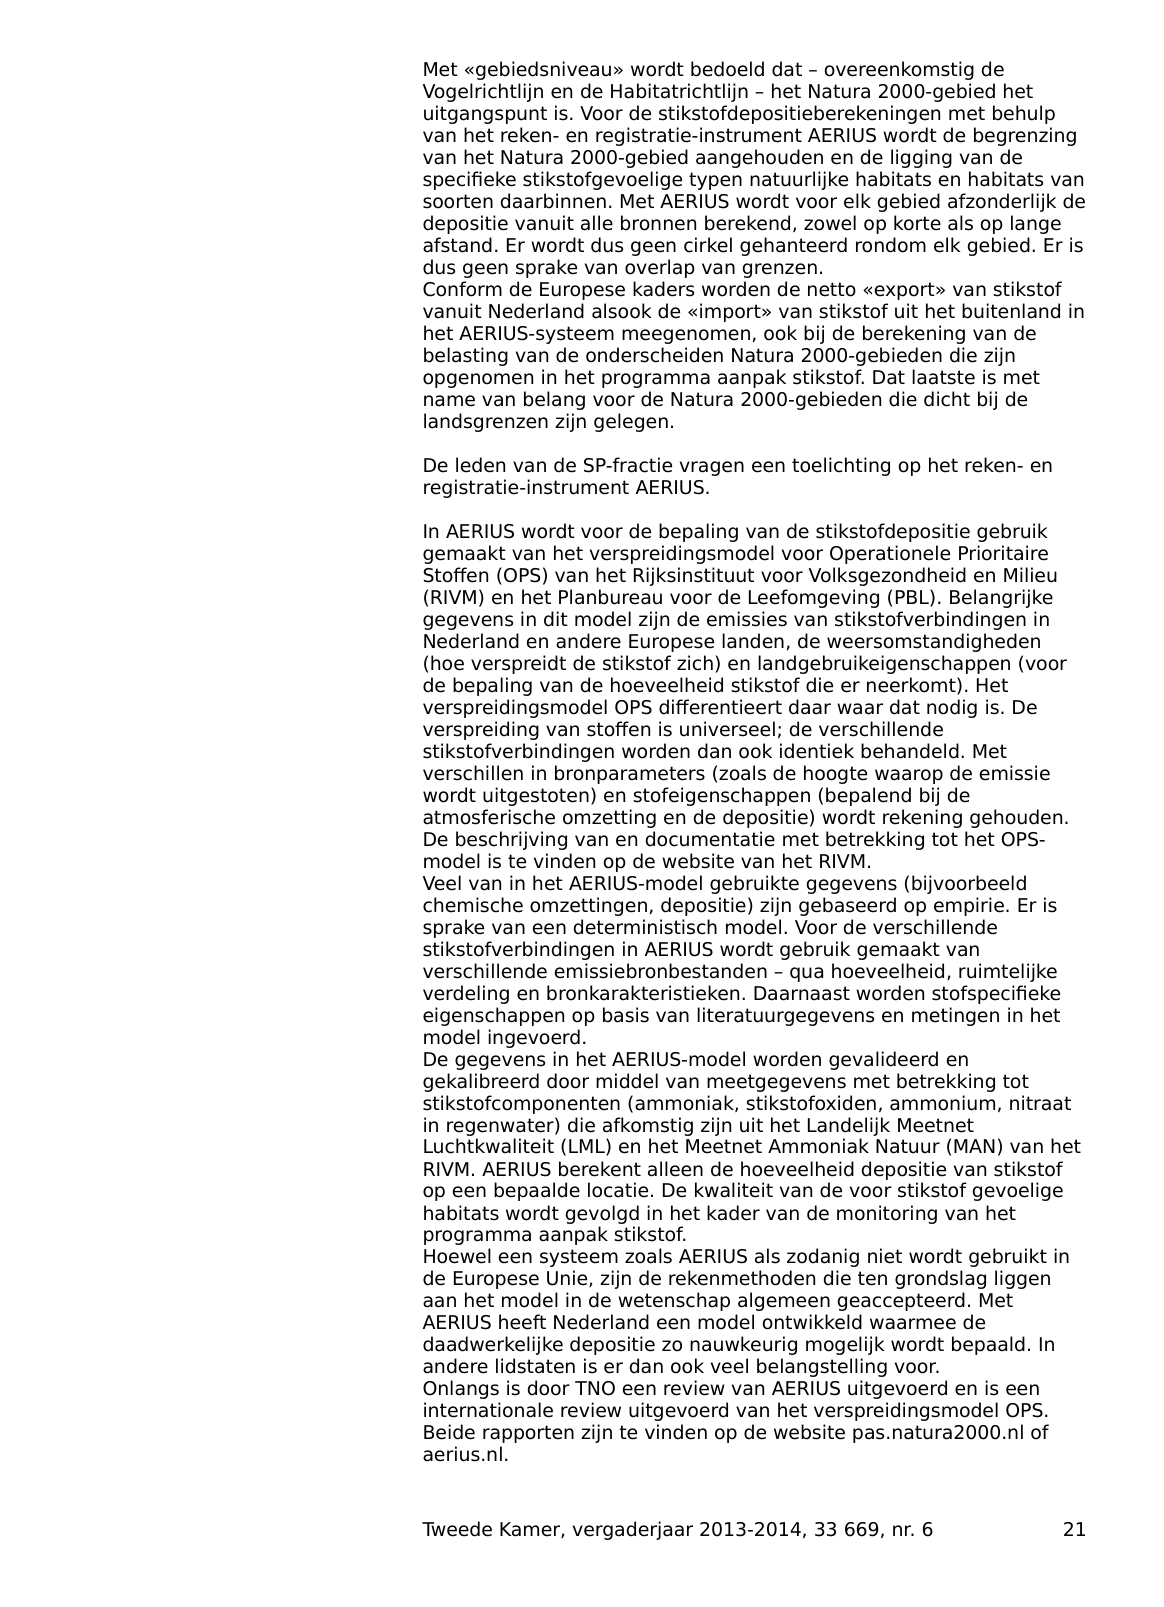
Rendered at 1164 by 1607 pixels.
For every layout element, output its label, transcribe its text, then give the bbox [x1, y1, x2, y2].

text Conform de Europese kaders worden de netto «export» van stikstof vanuit Nederland alsook de «import» van stikstof uit het buitenland in het AERIUS-systeem meegenomen, ook bij de berekening van de belasting van de onderscheiden Natura 2000-gebieden die zijn opgenomen in het programma aanpak stikstof. Dat laatste is met name van belang voor de Natura 2000-gebieden die dicht bij de landsgrenzen zijn gelegen. [422, 279, 1087, 433]
text Met «gebiedsniveau» wordt bedoeld dat – overeenkomstig de Vogelrichtlijn en de Habitatrichtlijn – het Natura 2000-gebied het uitgangspunt is. Voor de stikstofdepositieberekeningen met behulp van het reken- en registratie-instrument AERIUS wordt de begrenzing van het Natura 2000-gebied aangehouden en de ligging van de specifieke stikstofgevoelige typen natuurlijke habitats en habitats van soorten daarbinnen. Met AERIUS wordt voor elk gebied afzonderlijk de depositie vanuit alle bronnen berekend, zowel op korte als op lange afstand. Er wordt dus geen cirkel gehanteerd rondom elk gebied. Er is dus geen sprake van overlap van grenzen. [422, 59, 1087, 279]
text Veel van in het AERIUS-model gebruikte gegevens (bijvoorbeeld chemische omzettingen, depositie) zijn gebaseerd op empirie. Er is sprake van een deterministisch model. Voor de verschillende stikstofverbindingen in AERIUS wordt gebruik gemaakt van verschillende emissiebronbestanden – qua hoeveelheid, ruimtelijke verdeling en bronkarakteristieken. Daarnaast worden stofspecifieke eigenschappen op basis van literatuurgegevens en metingen in het model ingevoerd. [422, 873, 1087, 1048]
text Hoewel een systeem zoals AERIUS als zodanig niet wordt gebruikt in de Europese Unie, zijn de rekenmethoden die ten grondslag liggen aan het model in de wetenschap algemeen geaccepteerd. Met AERIUS heeft Nederland een model ontwikkeld waarmee de daadwerkelijke depositie zo nauwkeurig mogelijk wordt bepaald. In andere lidstaten is er dan ook veel belangstelling voor. [422, 1246, 1087, 1378]
text De gegevens in het AERIUS-model worden gevalideerd en gekalibreerd door middel van meetgegevens met betrekking tot stikstofcomponenten (ammoniak, stikstofoxiden, ammonium, nitraat in regenwater) die afkomstig zijn uit het Landelijk Meetnet Luchtkwaliteit (LML) en het Meetnet Ammoniak Natuur (MAN) van het RIVM. AERIUS berekent alleen de hoeveelheid depositie van stikstof op een bepaalde locatie. De kwaliteit van de voor stikstof gevoelige habitats wordt gevolgd in het kader van de monitoring van het programma aanpak stikstof. [422, 1048, 1087, 1246]
text Onlangs is door TNO een review van AERIUS uitgevoerd en is een internationale review uitgevoerd van het verspreidingsmodel OPS. Beide rapporten zijn te vinden op de website pas.natura2000.nl of aerius.nl. [422, 1378, 1087, 1466]
text De leden van de SP-fractie vragen een toelichting op het reken- en registratie-instrument AERIUS. [422, 455, 1087, 499]
text In AERIUS wordt voor de bepaling van de stikstofdepositie gebruik gemaakt van het verspreidingsmodel voor Operationele Prioritaire Stoffen (OPS) van het Rijksinstituut voor Volksgezondheid en Milieu (RIVM) en het Planbureau voor de Leefomgeving (PBL). Belangrijke gegevens in dit model zijn de emissies van stikstofverbindingen in Nederland en andere Europese landen, de weersomstandigheden (hoe verspreidt de stikstof zich) en landgebruikeigenschappen (voor de bepaling van de hoeveelheid stikstof die er neerkomt). Het verspreidingsmodel OPS differentieert daar waar dat nodig is. De verspreiding van stoffen is universeel; de verschillende stikstofverbindingen worden dan ook identiek behandeld. Met verschillen in bronparameters (zoals de hoogte waarop de emissie wordt uitgestoten) en stofeigenschappen (bepalend bij de atmosferische omzetting en de depositie) wordt rekening gehouden. De beschrijving van en documentatie met betrekking tot het OPS-model is te vinden op de website van het RIVM. [422, 521, 1087, 873]
